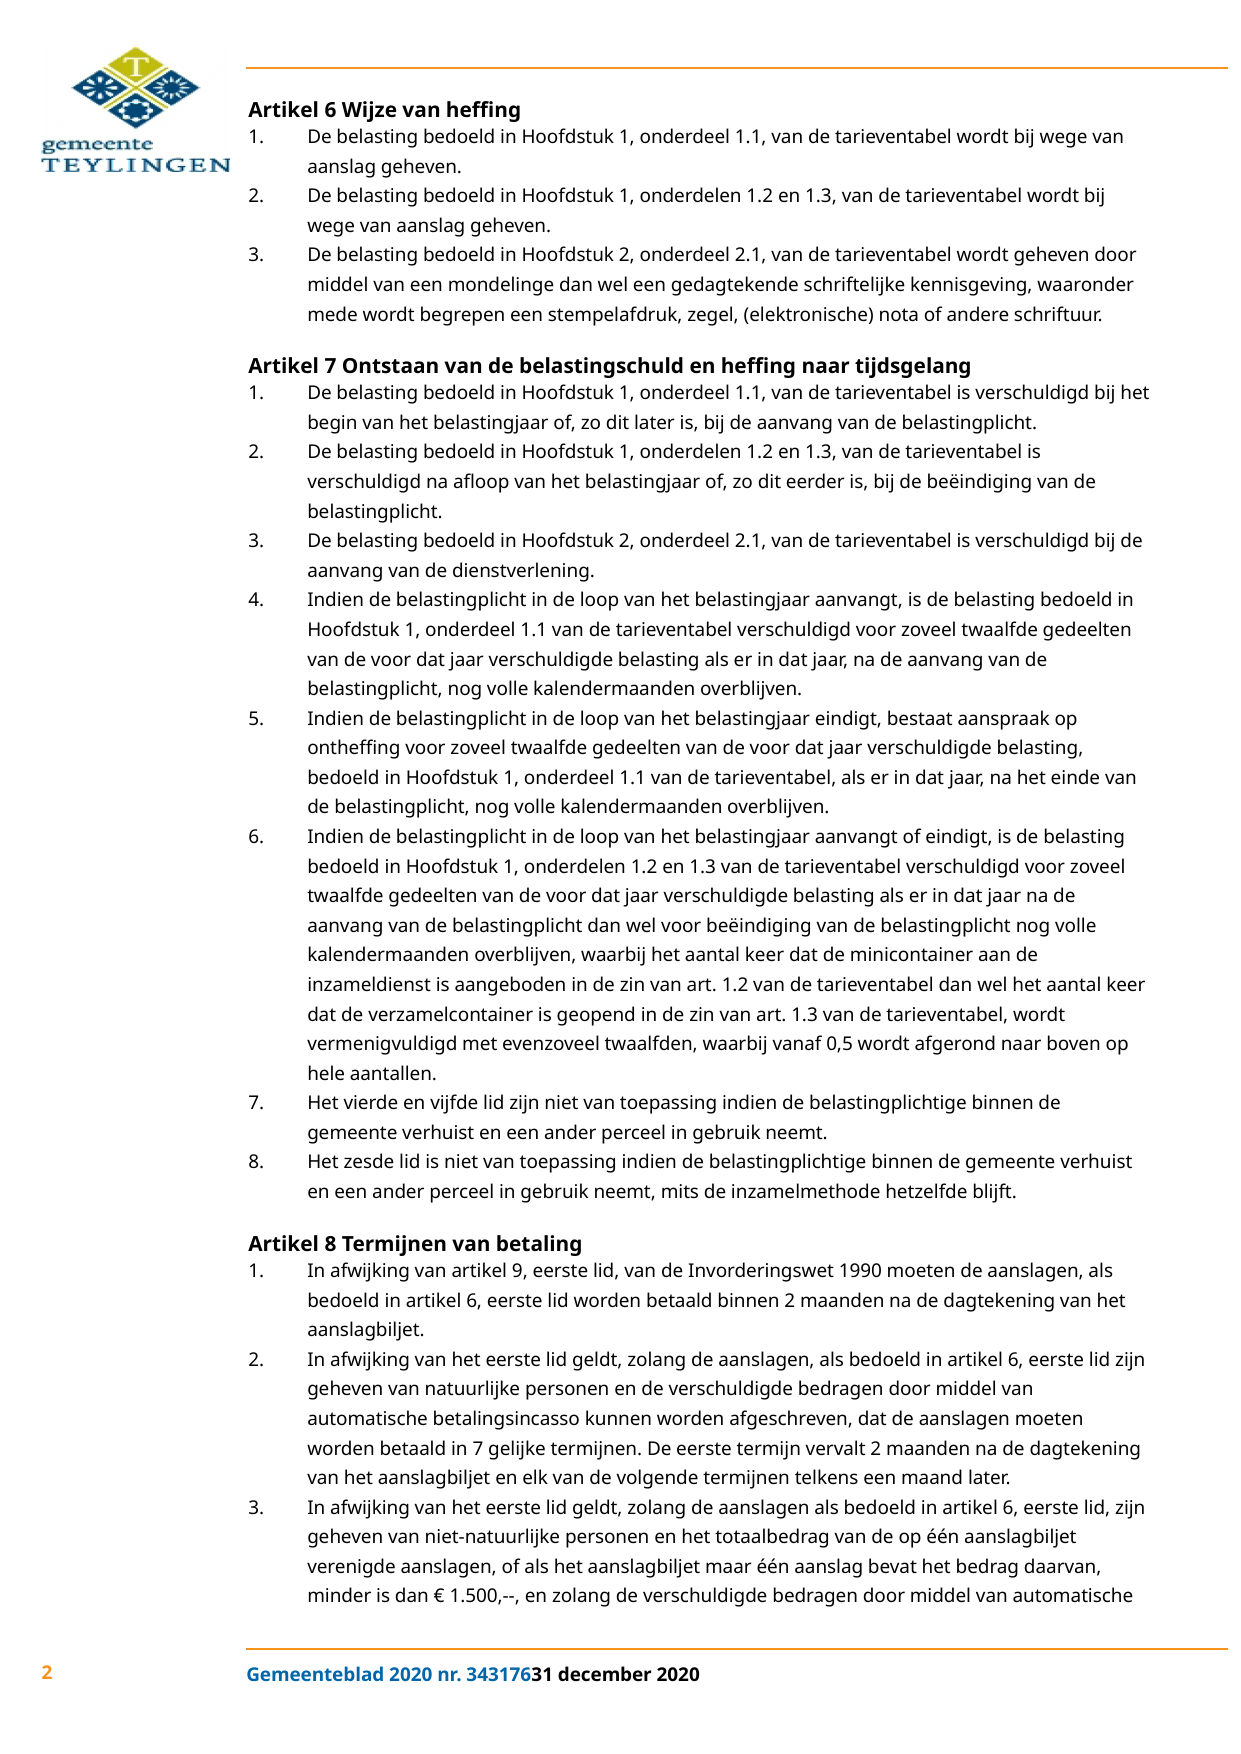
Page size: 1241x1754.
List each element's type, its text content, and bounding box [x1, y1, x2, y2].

list In afwijking van het eerste lid geldt, zolang de aanslagen, als bedoeld in artikel 6, eerste lid zijn geheven van natuurlijke personen en de verschuldigde bedragen door middel van automatische betalingsincasso kunnen worden afgeschreven, dat de aanslagen moeten worden betaald in 7 gelijke termijnen. De eerste termijn vervalt 2 maanden na de dagtekening van het aanslagbiljet en elk van de volgende termijnen telkens een maand later. [248, 1346, 1152, 1490]
picture [41, 47, 231, 172]
list In afwijking van het eerste lid geldt, zolang de aanslagen als bedoeld in artikel 6, eerste lid, zijn geheven van niet-natuurlijke personen en het totaalbedrag van de op één aanslagbiljet verenigde aanslagen, of als het aanslagbiljet maar één aanslag bevat het bedrag daarvan, minder is dan € 1.500,--, en zolang de verschuldigde bedragen door middel van automatische [248, 1494, 1152, 1608]
list De belasting bedoeld in Hoofdstuk 1, onderdeel 1.1, van de tarieventabel wordt bij wege van aanslag geheven. [248, 123, 1152, 178]
list Indien de belastingplicht in de loop van het belastingjaar aanvangt, is de belasting bedoeld in Hoofdstuk 1, onderdeel 1.1 van de tarieventabel verschuldigd voor zoveel twaalfde gedeelten van de voor dat jaar verschuldigde belasting als er in dat jaar, na de aanvang van de belastingplicht, nog volle kalendermaanden overblijven. [248, 587, 1152, 701]
list Het vierde en vijfde lid zijn niet van toepassing indien de belastingplichtige binnen de gemeente verhuist en een ander perceel in gebruik neemt. [248, 1089, 1152, 1145]
list Indien de belastingplicht in de loop van het belastingjaar aanvangt of eindigt, is de belasting bedoeld in Hoofdstuk 1, onderdelen 1.2 en 1.3 van de tarieventabel verschuldigd voor zoveel twaalfde gedeelten van de voor dat jaar verschuldigde belasting als er in dat jaar na de aanvang van de belastingplicht dan wel voor beëindiging van de belastingplicht nog volle kalendermaanden overblijven, waarbij het aantal keer dat de minicontainer aan de inzameldienst is aangeboden in de zin van art. 1.2 van de tarieventabel dan wel het aantal keer dat de verzamelcontainer is geopend in de zin van art. 1.3 van de tarieventabel, wordt vermenigvuldigd met evenzoveel twaalfden, waarbij vanaf 0,5 wordt afgerond naar boven op hele aantallen. [248, 823, 1152, 1086]
list In afwijking van artikel 9, eerste lid, van de Invorderingswet 1990 moeten de aanslagen, als bedoeld in artikel 6, eerste lid worden betaald binnen 2 maanden na de dagtekening van het aanslagbiljet. [248, 1257, 1152, 1342]
list De belasting bedoeld in Hoofdstuk 2, onderdeel 2.1, van de tarieventabel is verschuldigd bij de aanvang van de dienstverlening. [248, 527, 1152, 583]
list Het zesde lid is niet van toepassing indien de belastingplichtige binnen de gemeente verhuist en een ander perceel in gebruik neemt, mits de inzamelmethode hetzelfde blijft. [248, 1149, 1152, 1204]
text Artikel 8 Termijnen van betaling [248, 1229, 1152, 1257]
text Artikel 6 Wijze van heffing [248, 95, 1152, 123]
text Artikel 7 Ontstaan van de belastingschuld en heffing naar tijdsgelang [248, 351, 1152, 379]
list Indien de belastingplicht in de loop van het belastingjaar eindigt, bestaat aanspraak op ontheffing voor zoveel twaalfde gedeelten van de voor dat jaar verschuldigde belasting, bedoeld in Hoofdstuk 1, onderdeel 1.1 van de tarieventabel, als er in dat jaar, na het einde van de belastingplicht, nog volle kalendermaanden overblijven. [248, 705, 1152, 819]
list De belasting bedoeld in Hoofdstuk 1, onderdelen 1.2 en 1.3, van de tarieventabel wordt bij wege van aanslag geheven. [248, 182, 1152, 238]
list De belasting bedoeld in Hoofdstuk 1, onderdeel 1.1, van de tarieventabel is verschuldigd bij het begin van het belastingjaar of, zo dit later is, bij de aanvang van de belastingplicht. [248, 379, 1152, 435]
list De belasting bedoeld in Hoofdstuk 1, onderdelen 1.2 en 1.3, van de tarieventabel is verschuldigd na afloop van het belastingjaar of, zo dit eerder is, bij de beëindiging van de belastingplicht. [248, 439, 1152, 524]
list De belasting bedoeld in Hoofdstuk 2, onderdeel 2.1, van de tarieventabel wordt geheven door middel van een mondelinge dan wel een gedagtekende schriftelijke kennisgeving, waaronder mede wordt begrepen een stempelafdruk, zegel, (elektronische) nota of andere schriftuur. [248, 242, 1152, 326]
